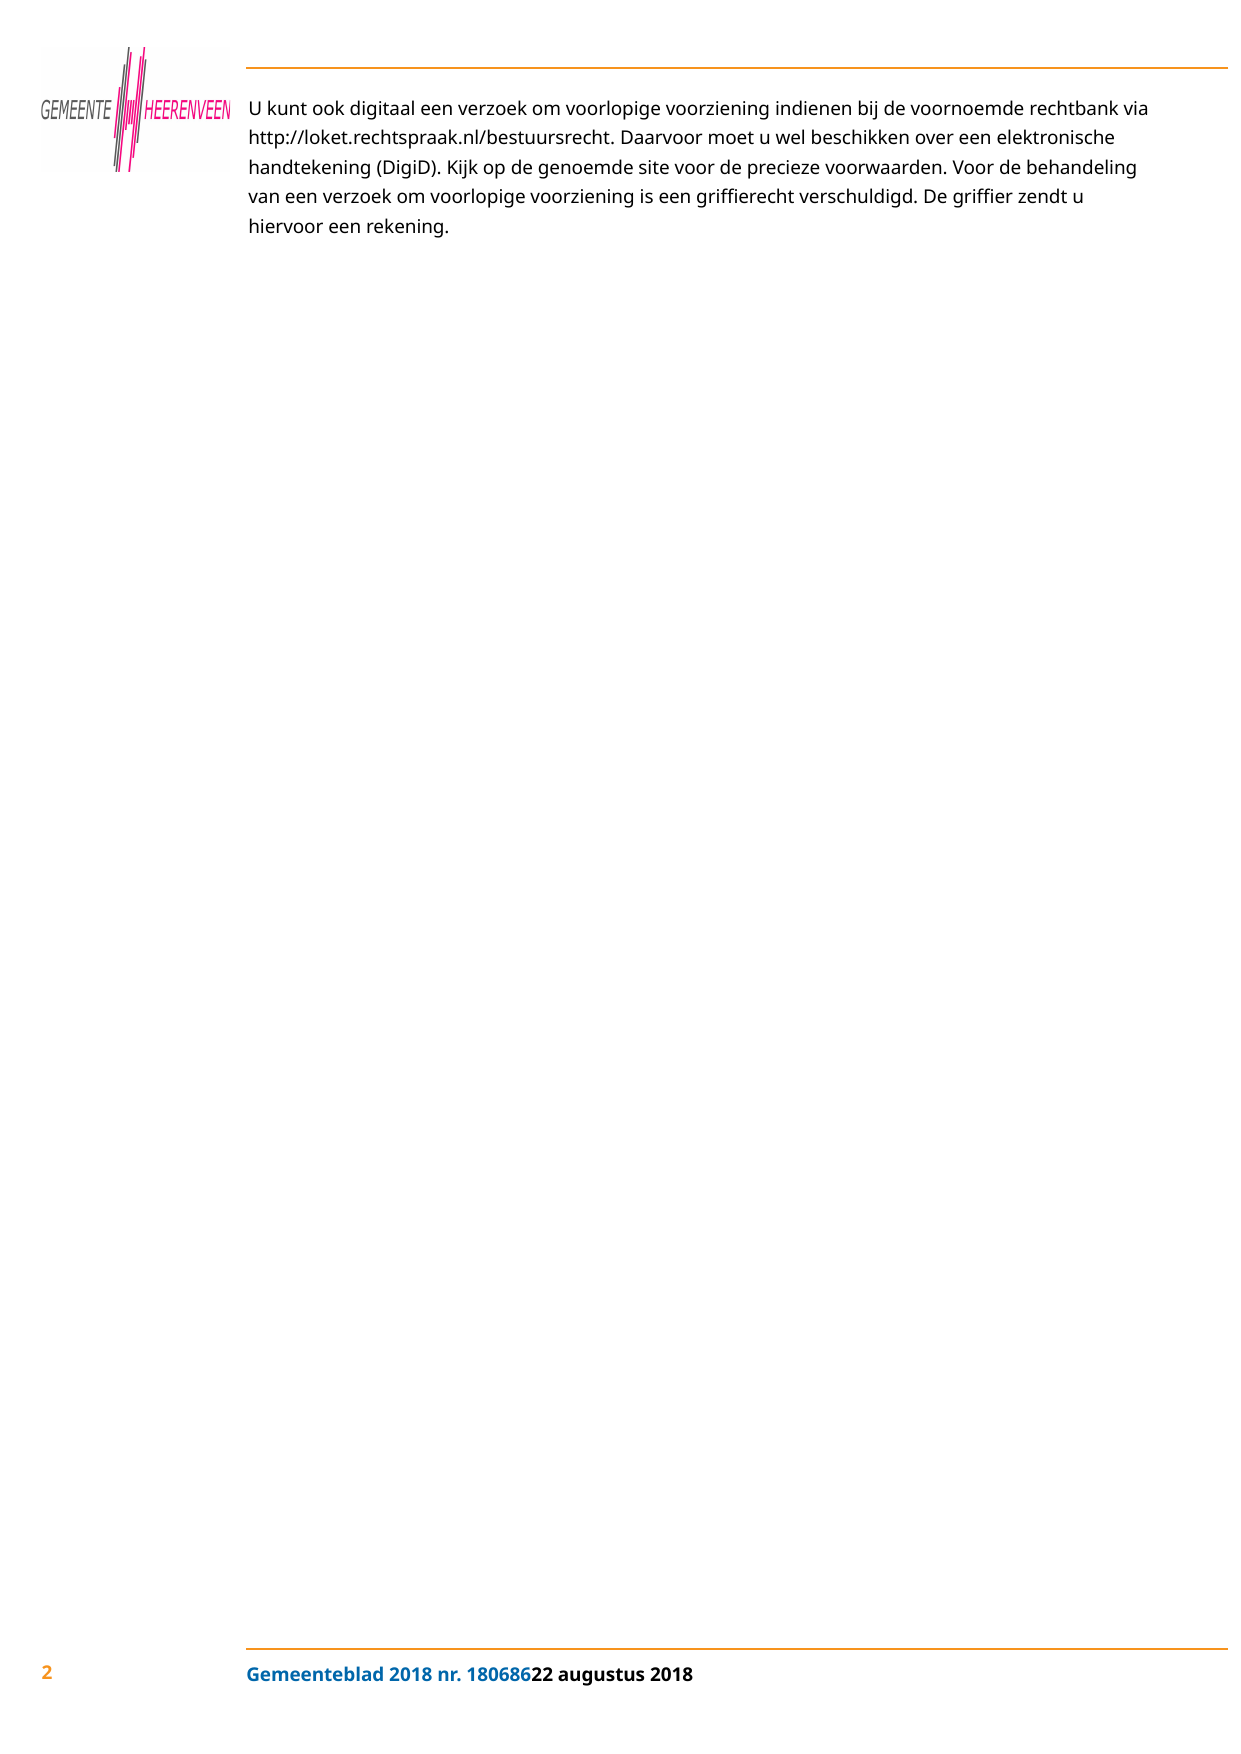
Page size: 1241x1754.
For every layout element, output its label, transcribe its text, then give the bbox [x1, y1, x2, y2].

picture [41, 47, 231, 172]
text U kunt ook digitaal een verzoek om voorlopige voorziening indienen bij de voornoemde rechtbank via http://loket.rechtspraak.nl/bestuursrecht. Daarvoor moet u wel beschikken over een elektronische handtekening (DigiD). Kijk op de genoemde site voor de precieze voorwaarden. Voor de behandeling van een verzoek om voorlopige voorziening is een griffierecht verschuldigd. De griffier zendt u hiervoor een rekening. [248, 95, 1152, 239]
